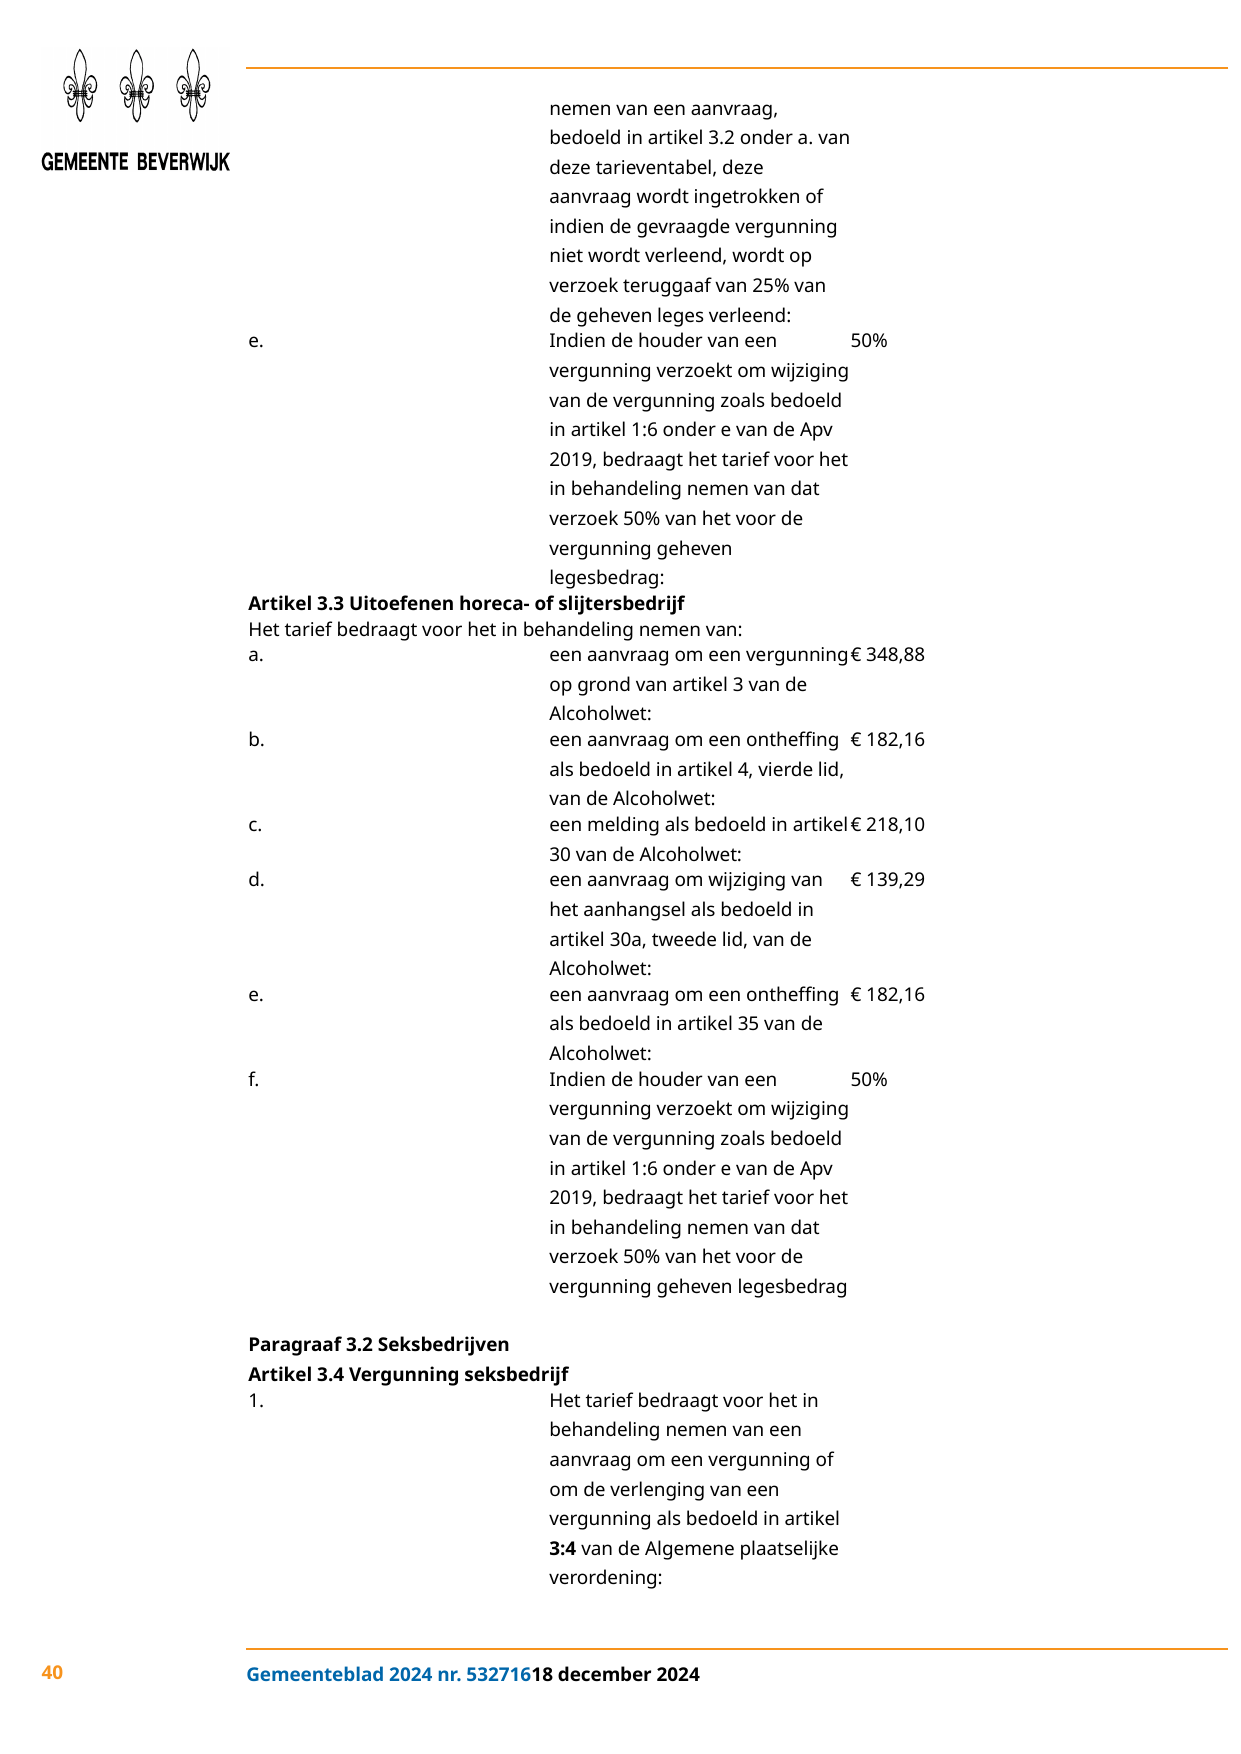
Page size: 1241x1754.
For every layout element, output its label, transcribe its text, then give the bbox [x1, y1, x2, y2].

table_header [850, 1361, 1152, 1387]
table_cell € 348,88 [850, 641, 1152, 726]
table_cell € 182,16 [850, 726, 1152, 811]
picture [41, 47, 231, 172]
table_cell d. [248, 867, 549, 981]
table_cell e. [248, 328, 549, 590]
table_header Artikel 3.4 Vergunning seksbedrijf [248, 1361, 850, 1387]
table_cell € 218,10 [850, 811, 1152, 867]
table_cell Indien de houder van een vergunning verzoekt om wijziging van de vergunning zoals bedoeld in artikel 1:6 onder e van de Apv 2019, bedraagt het tarief voor het in behandeling nemen van dat verzoek 50% van het voor de vergunning geheven legesbedrag [549, 1066, 850, 1299]
table_cell Het tarief bedraagt voor het in behandeling nemen van een aanvraag om een vergunning of om de verlenging van een vergunning als bedoeld in artikel 3:4 van de Algemene plaatselijke verordening: [549, 1387, 850, 1590]
table_cell b. [248, 726, 549, 811]
table_cell Indien de houder van een vergunning verzoekt om wijziging van de vergunning zoals bedoeld in artikel 1:6 onder e van de Apv 2019, bedraagt het tarief voor het in behandeling nemen van dat verzoek 50% van het voor de vergunning geheven legesbedrag: [549, 328, 850, 590]
table_cell € 139,29 [850, 867, 1152, 981]
table_cell [850, 1387, 1152, 1590]
table_cell [850, 616, 1152, 641]
table_cell [248, 95, 549, 328]
table_cell een aanvraag om een ontheffing als bedoeld in artikel 4, vierde lid, van de Alcoholwet: [549, 726, 850, 811]
table_cell Artikel 3.3 Uitoefenen horeca- of slijtersbedrijf [248, 590, 850, 616]
table_cell een aanvraag om wijziging van het aanhangsel als bedoeld in artikel 30a, tweede lid, van de Alcoholwet: [549, 867, 850, 981]
table_cell een melding als bedoeld in artikel 30 van de Alcoholwet: [549, 811, 850, 867]
table_cell € 182,16 [850, 981, 1152, 1066]
table_cell een aanvraag om een vergunning op grond van artikel 3 van de Alcoholwet: [549, 641, 850, 726]
table_cell 1. [248, 1387, 549, 1590]
table_cell Het tarief bedraagt voor het in behandeling nemen van: [248, 616, 850, 641]
table_cell a. [248, 641, 549, 726]
table_cell f. [248, 1066, 549, 1299]
text Paragraaf 3.2 Seksbedrijven [248, 1332, 1152, 1357]
table_cell e. [248, 981, 549, 1066]
table_cell [850, 95, 1152, 328]
table_cell c. [248, 811, 549, 867]
table_cell [850, 590, 1152, 616]
table_cell 50% [850, 328, 1152, 590]
table_cell een aanvraag om een ontheffing als bedoeld in artikel 35 van de Alcoholwet: [549, 981, 850, 1066]
table_cell nemen van een aanvraag, bedoeld in artikel 3.2 onder a. van deze tarieventabel, deze aanvraag wordt ingetrokken of indien de gevraagde vergunning niet wordt verleend, wordt op verzoek teruggaaf van 25% van de geheven leges verleend: [549, 95, 850, 328]
table_cell 50% [850, 1066, 1152, 1299]
